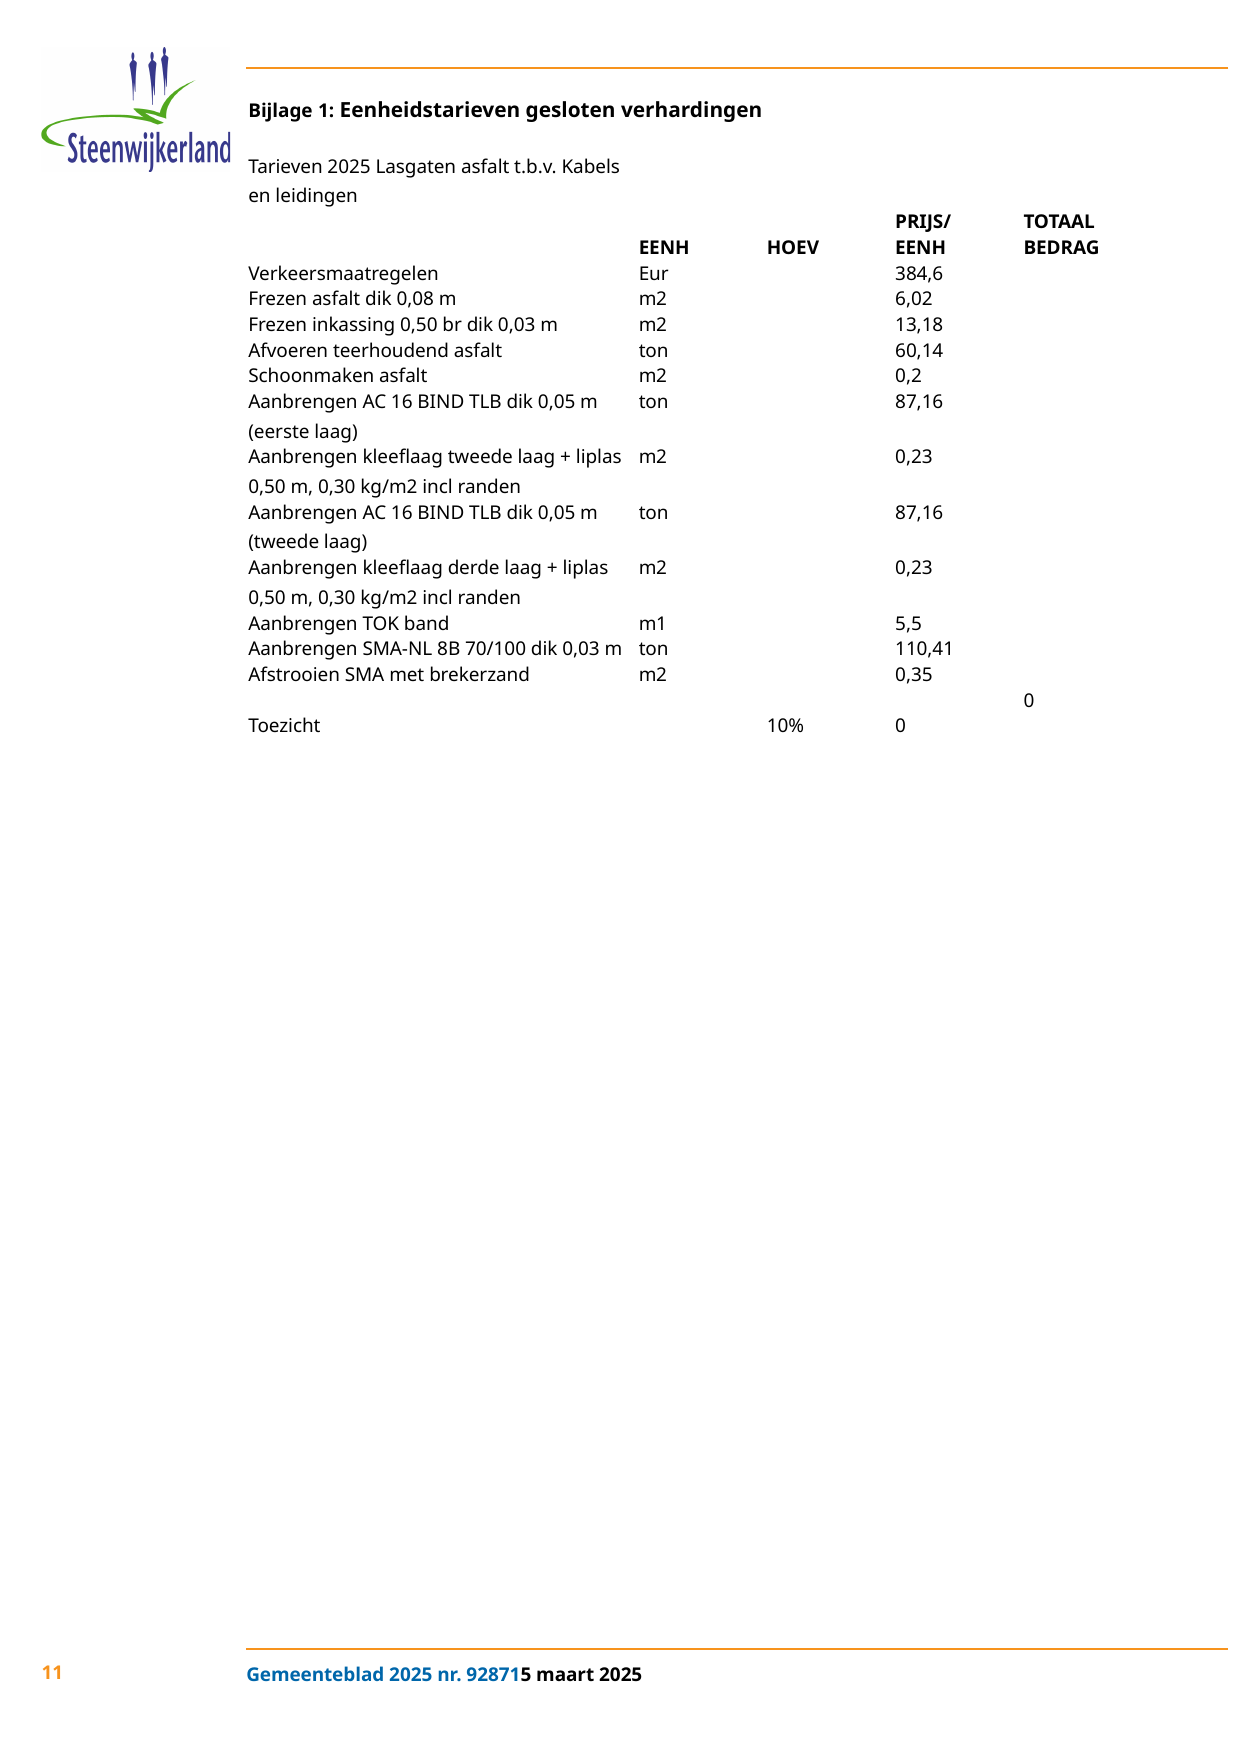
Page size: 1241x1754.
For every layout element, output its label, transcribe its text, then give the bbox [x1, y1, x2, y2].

table_cell m2 [639, 444, 767, 499]
table_cell [639, 713, 767, 738]
table_cell m2 [639, 311, 767, 337]
table_header [767, 153, 895, 208]
table_cell 0,2 [895, 363, 1023, 388]
table_cell [248, 234, 638, 260]
table_header [1023, 153, 1152, 208]
table_cell m2 [639, 661, 767, 687]
table_cell [767, 610, 895, 635]
table_cell [1023, 713, 1152, 738]
table_cell Frezen asfalt dik 0,08 m [248, 286, 638, 311]
picture [41, 47, 231, 172]
table_cell [1023, 389, 1152, 444]
table_cell ton [639, 499, 767, 554]
table_cell m2 [639, 286, 767, 311]
table_cell Frezen inkassing 0,50 br dik 0,03 m [248, 311, 638, 337]
table_cell [1023, 286, 1152, 311]
table_cell ton [639, 389, 767, 444]
table_cell [1023, 311, 1152, 337]
table_cell Verkeersmaatregelen [248, 260, 638, 286]
table_cell 0,23 [895, 444, 1023, 499]
table_cell m1 [639, 610, 767, 635]
table_cell [767, 208, 895, 234]
table_cell [767, 260, 895, 286]
table_cell 384,6 [895, 260, 1023, 286]
table_cell 10% [767, 713, 895, 738]
table_cell [1023, 260, 1152, 286]
table_cell Aanbrengen AC 16 BIND TLB dik 0,05 m (eerste laag) [248, 389, 638, 444]
table_cell 0,35 [895, 661, 1023, 687]
table_cell Afvoeren teerhoudend asfalt [248, 337, 638, 363]
table_cell 6,02 [895, 286, 1023, 311]
table_cell EENH [895, 234, 1023, 260]
table_cell 0 [1023, 687, 1152, 713]
table_cell [639, 208, 767, 234]
text Bijlage 1: Eenheidstarieven gesloten verhardingen [248, 95, 1152, 123]
table_cell PRIJS/ [895, 208, 1023, 234]
table_cell [1023, 337, 1152, 363]
table_cell [1023, 610, 1152, 635]
table_cell [1023, 363, 1152, 388]
table_cell [1023, 554, 1152, 610]
table_cell [767, 444, 895, 499]
table_cell [767, 635, 895, 661]
table_cell [767, 389, 895, 444]
table_cell 110,41 [895, 635, 1023, 661]
table_cell HOEV [767, 234, 895, 260]
table_cell [767, 687, 895, 713]
table_header [895, 153, 1023, 208]
table_cell [639, 687, 767, 713]
table_cell Aanbrengen SMA-NL 8B 70/100 dik 0,03 m [248, 635, 638, 661]
table_cell [248, 687, 638, 713]
table_cell Schoonmaken asfalt [248, 363, 638, 388]
table_cell [767, 337, 895, 363]
table_cell 87,16 [895, 499, 1023, 554]
table_cell [767, 311, 895, 337]
table_cell [1023, 635, 1152, 661]
table_cell Afstrooien SMA met brekerzand [248, 661, 638, 687]
table_cell Aanbrengen TOK band [248, 610, 638, 635]
table_cell Aanbrengen AC 16 BIND TLB dik 0,05 m (tweede laag) [248, 499, 638, 554]
table_cell BEDRAG [1023, 234, 1152, 260]
table_cell 5,5 [895, 610, 1023, 635]
table_cell [1023, 499, 1152, 554]
table_cell [767, 363, 895, 388]
table_cell 0 [895, 713, 1023, 738]
table_cell ton [639, 635, 767, 661]
table_cell 0,23 [895, 554, 1023, 610]
table_cell [767, 554, 895, 610]
table_cell TOTAAL [1023, 208, 1152, 234]
table_cell m2 [639, 554, 767, 610]
table_cell [1023, 444, 1152, 499]
table_cell Toezicht [248, 713, 638, 738]
table_header [639, 153, 767, 208]
table_cell 60,14 [895, 337, 1023, 363]
table_cell [767, 661, 895, 687]
table_cell 87,16 [895, 389, 1023, 444]
table_cell Aanbrengen kleeflaag tweede laag + liplas 0,50 m, 0,30 kg/m2 incl randen [248, 444, 638, 499]
table_cell ton [639, 337, 767, 363]
table_cell Aanbrengen kleeflaag derde laag + liplas 0,50 m, 0,30 kg/m2 incl randen [248, 554, 638, 610]
table_cell [1023, 661, 1152, 687]
table_header Tarieven 2025 Lasgaten asfalt t.b.v. Kabels en leidingen [248, 153, 638, 208]
table_cell [767, 499, 895, 554]
table_cell EENH [639, 234, 767, 260]
table_cell 13,18 [895, 311, 1023, 337]
table_cell [767, 286, 895, 311]
table_cell [895, 687, 1023, 713]
table_cell [248, 208, 638, 234]
table_cell Eur [639, 260, 767, 286]
table_cell m2 [639, 363, 767, 388]
